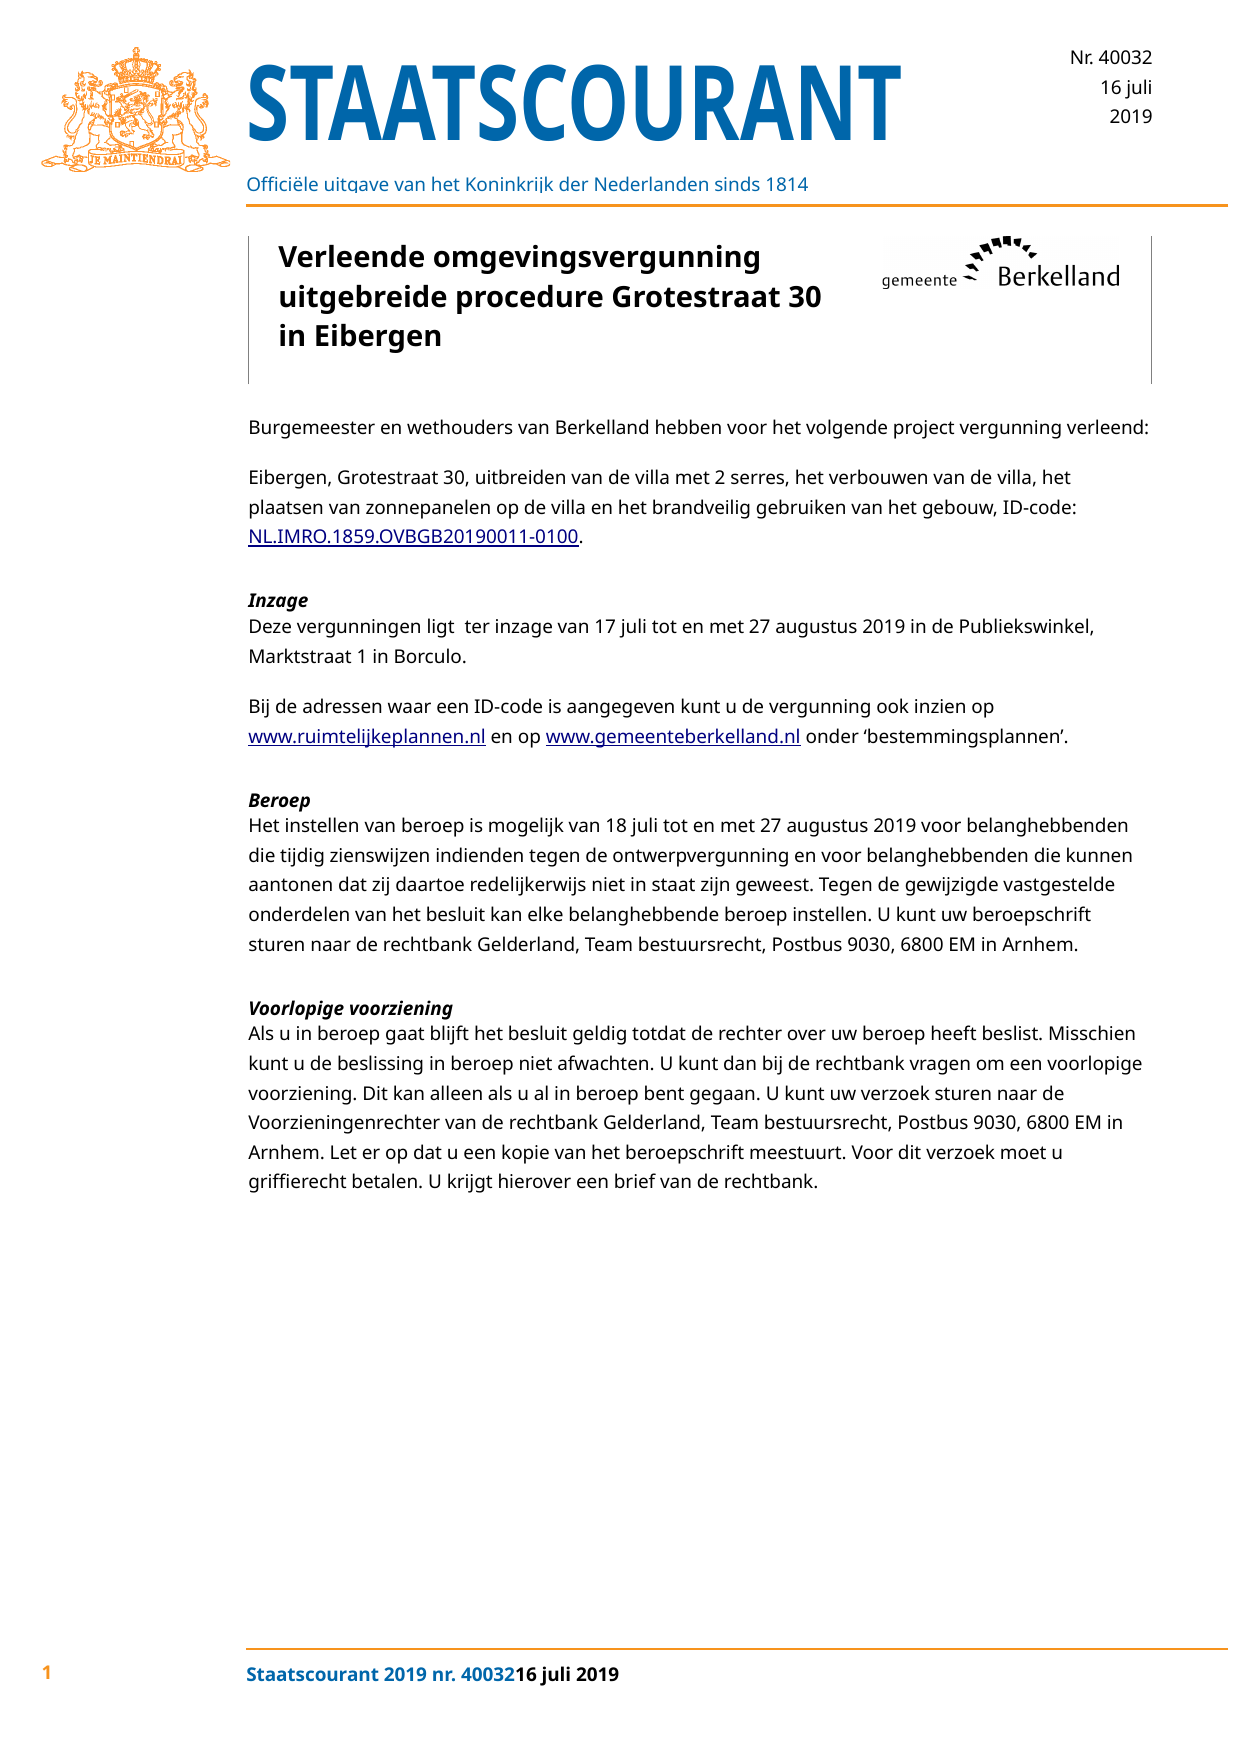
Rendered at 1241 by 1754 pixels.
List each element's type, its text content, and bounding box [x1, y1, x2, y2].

text Deze vergunningen ligt ter inzage van 17 juli tot en met 27 augustus 2019 in de Publiekswinkel, Marktstraat 1 in Borculo. [248, 613, 1152, 668]
picture [882, 236, 1119, 289]
text Voorlopige voorziening [248, 995, 1152, 1021]
text Het instellen van beroep is mogelijk van 18 juli tot en met 27 augustus 2019 voor belanghebbenden die tijdig zienswijzen indienden tegen de ontwerpvergunning en voor belanghebbenden die kunnen aantonen dat zij daartoe redelijkerwijs niet in staat zijn geweest. Tegen de gewijzigde vastgestelde onderdelen van het besluit kan elke belanghebbende beroep instellen. U kunt uw beroepschrift sturen naar de rechtbank Gelderland, Team bestuursrecht, Postbus 9030, 6800 EM in Arnhem. [248, 812, 1152, 957]
text Inzage [248, 587, 1152, 613]
text Als u in beroep gaat blijft het besluit geldig totdat de rechter over uw beroep heeft beslist. Misschien kunt u de beslissing in beroep niet afwachten. U kunt dan bij de rechtbank vragen om een voorlopige voorziening. Dit kan alleen als u al in beroep bent gegaan. U kunt uw verzoek sturen naar de Voorzieningenrechter van de rechtbank Gelderland, Team bestuursrecht, Postbus 9030, 6800 EM in Arnhem. Let er op dat u een kopie van het beroepschrift meestuurt. Voor dit verzoek moet u griffierecht betalen. U krijgt hierover een brief van de rechtbank. [248, 1021, 1152, 1194]
text Bij de adressen waar een ID-code is aangegeven kunt u de vergunning ook inzien op www.ruimtelijkeplannen.nl en op www.gemeenteberkelland.nl onder ‘bestemmingsplannen’. [248, 693, 1152, 748]
table_header [850, 236, 1151, 384]
picture [41, 47, 231, 172]
text Beroep [248, 787, 1152, 812]
text Eibergen, Grotestraat 30, uitbreiden van de villa met 2 serres, het verbouwen van de villa, het plaatsen van zonnepanelen op de villa en het brandveilig gebruiken van het gebouw, ID-code: NL.IMRO.1859.OVBGB20190011-0100. [248, 464, 1152, 549]
table_header Verleende omgevingsvergunning uitgebreide procedure Grotestraat 30 in Eibergen [249, 236, 850, 384]
text Burgemeester en wethouders van Berkelland hebben voor het volgende project vergunning verleend: [248, 414, 1152, 440]
